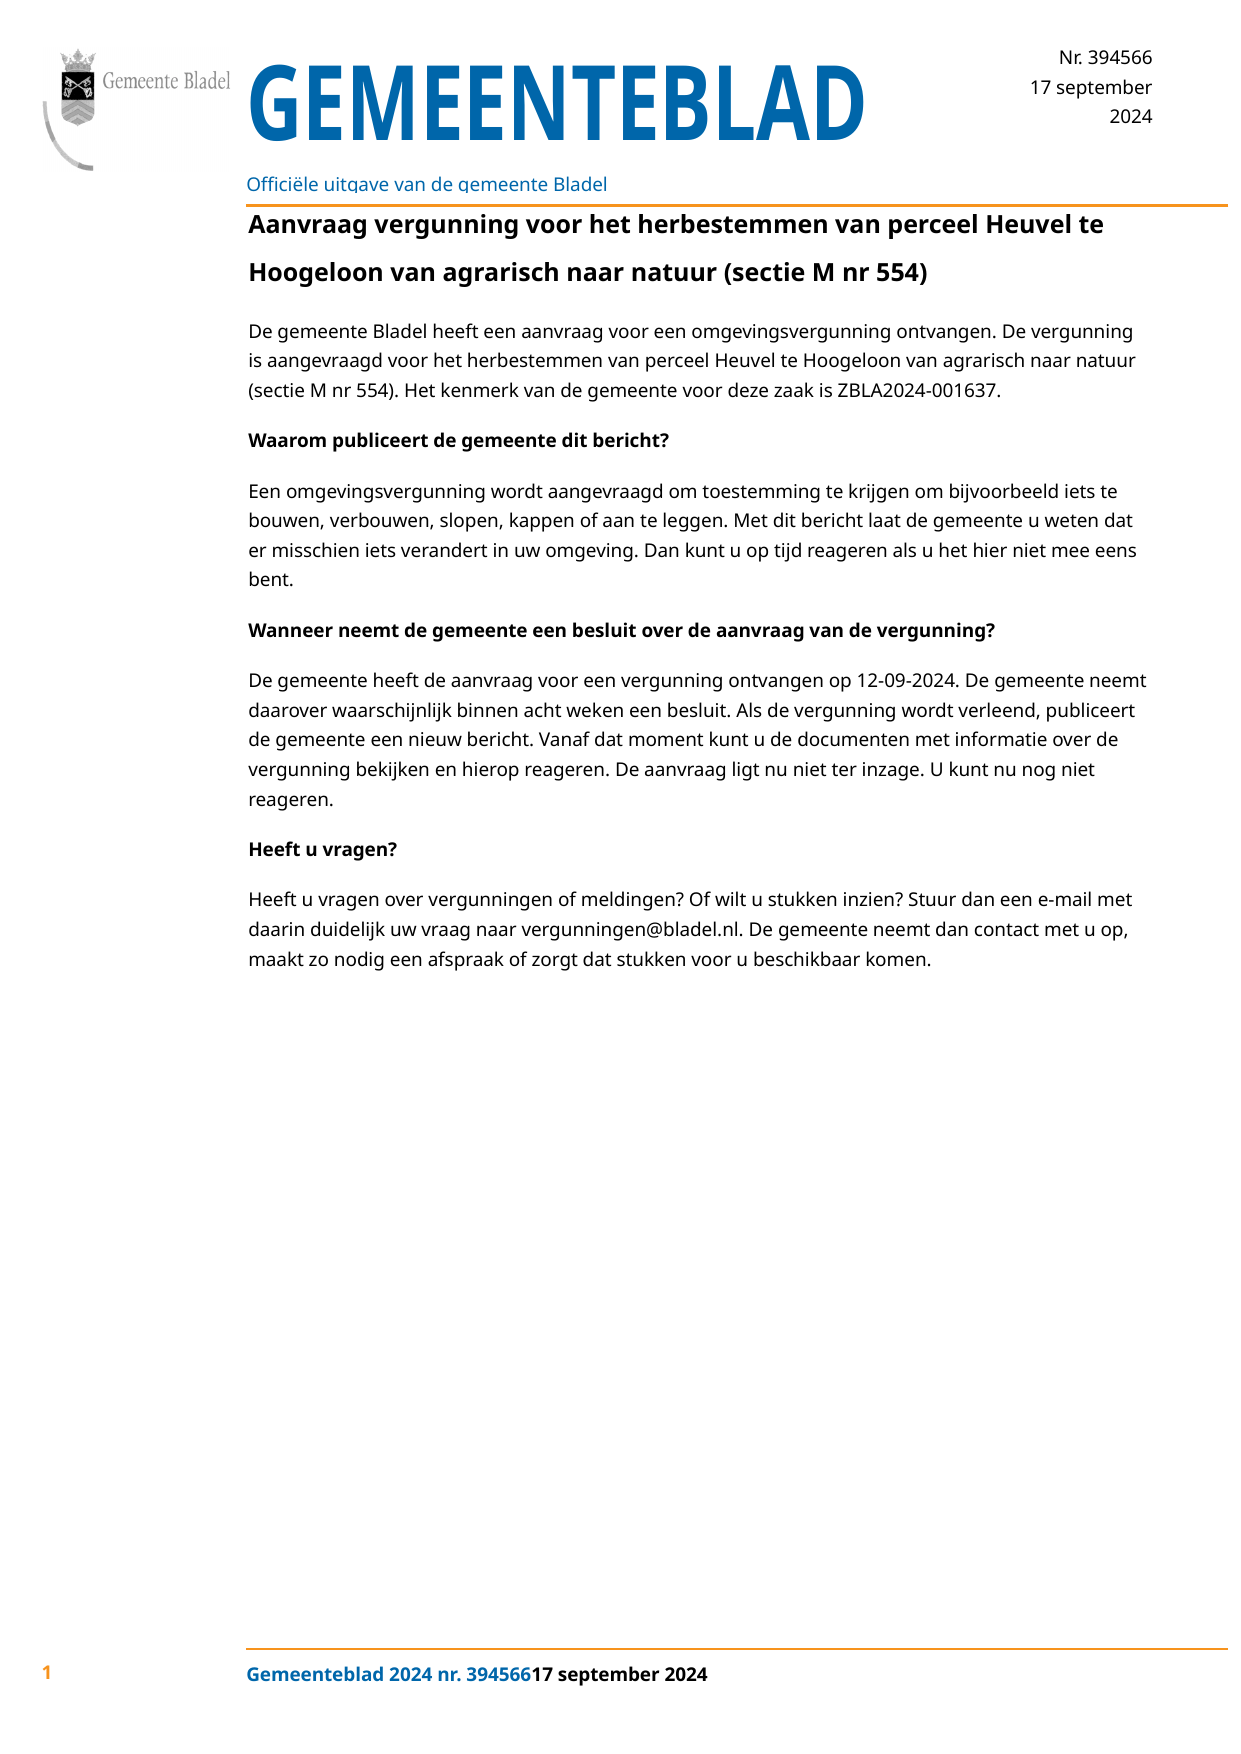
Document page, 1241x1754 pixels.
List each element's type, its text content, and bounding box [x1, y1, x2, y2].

text Wanneer neemt de gemeente een besluit over de aanvraag van de vergunning? [248, 617, 1152, 643]
text Aanvraag vergunning voor het herbestemmen van perceel Heuvel te Hoogeloon van agrarisch naar natuur (sectie M nr 554) [248, 207, 1152, 288]
text De gemeente Bladel heeft een aanvraag voor een omgevingsvergunning ontvangen. De vergunning is aangevraagd voor het herbestemmen van perceel Heuvel te Hoogeloon van agrarisch naar natuur (sectie M nr 554). Het kenmerk van de gemeente voor deze zaak is ZBLA2024-001637. [248, 318, 1152, 403]
text Een omgevingsvergunning wordt aangevraagd om toestemming te krijgen om bijvoorbeeld iets te bouwen, verbouwen, slopen, kappen of aan te leggen. Met dit bericht laat de gemeente u weten dat er misschien iets verandert in uw omgeving. Dan kunt u op tijd reageren als u het hier niet mee eens bent. [248, 478, 1152, 592]
picture [41, 47, 231, 172]
text Waarom publiceert de gemeente dit bericht? [248, 427, 1152, 453]
text De gemeente heeft de aanvraag voor een vergunning ontvangen op 12-09-2024. De gemeente neemt daarover waarschijnlijk binnen acht weken een besluit. Als de vergunning wordt verleend, publiceert de gemeente een nieuw bericht. Vanaf dat moment kunt u de documenten met informatie over de vergunning bekijken en hierop reageren. De aanvraag ligt nu niet ter inzage. U kunt nu nog niet reageren. [248, 667, 1152, 812]
text Heeft u vragen over vergunningen of meldingen? Of wilt u stukken inzien? Stuur dan een e-mail met daarin duidelijk uw vraag naar vergunningen@bladel.nl. De gemeente neemt dan contact met u op, maakt zo nodig een afspraak of zorgt dat stukken voor u beschikbaar komen. [248, 887, 1152, 972]
text Heeft u vragen? [248, 836, 1152, 862]
